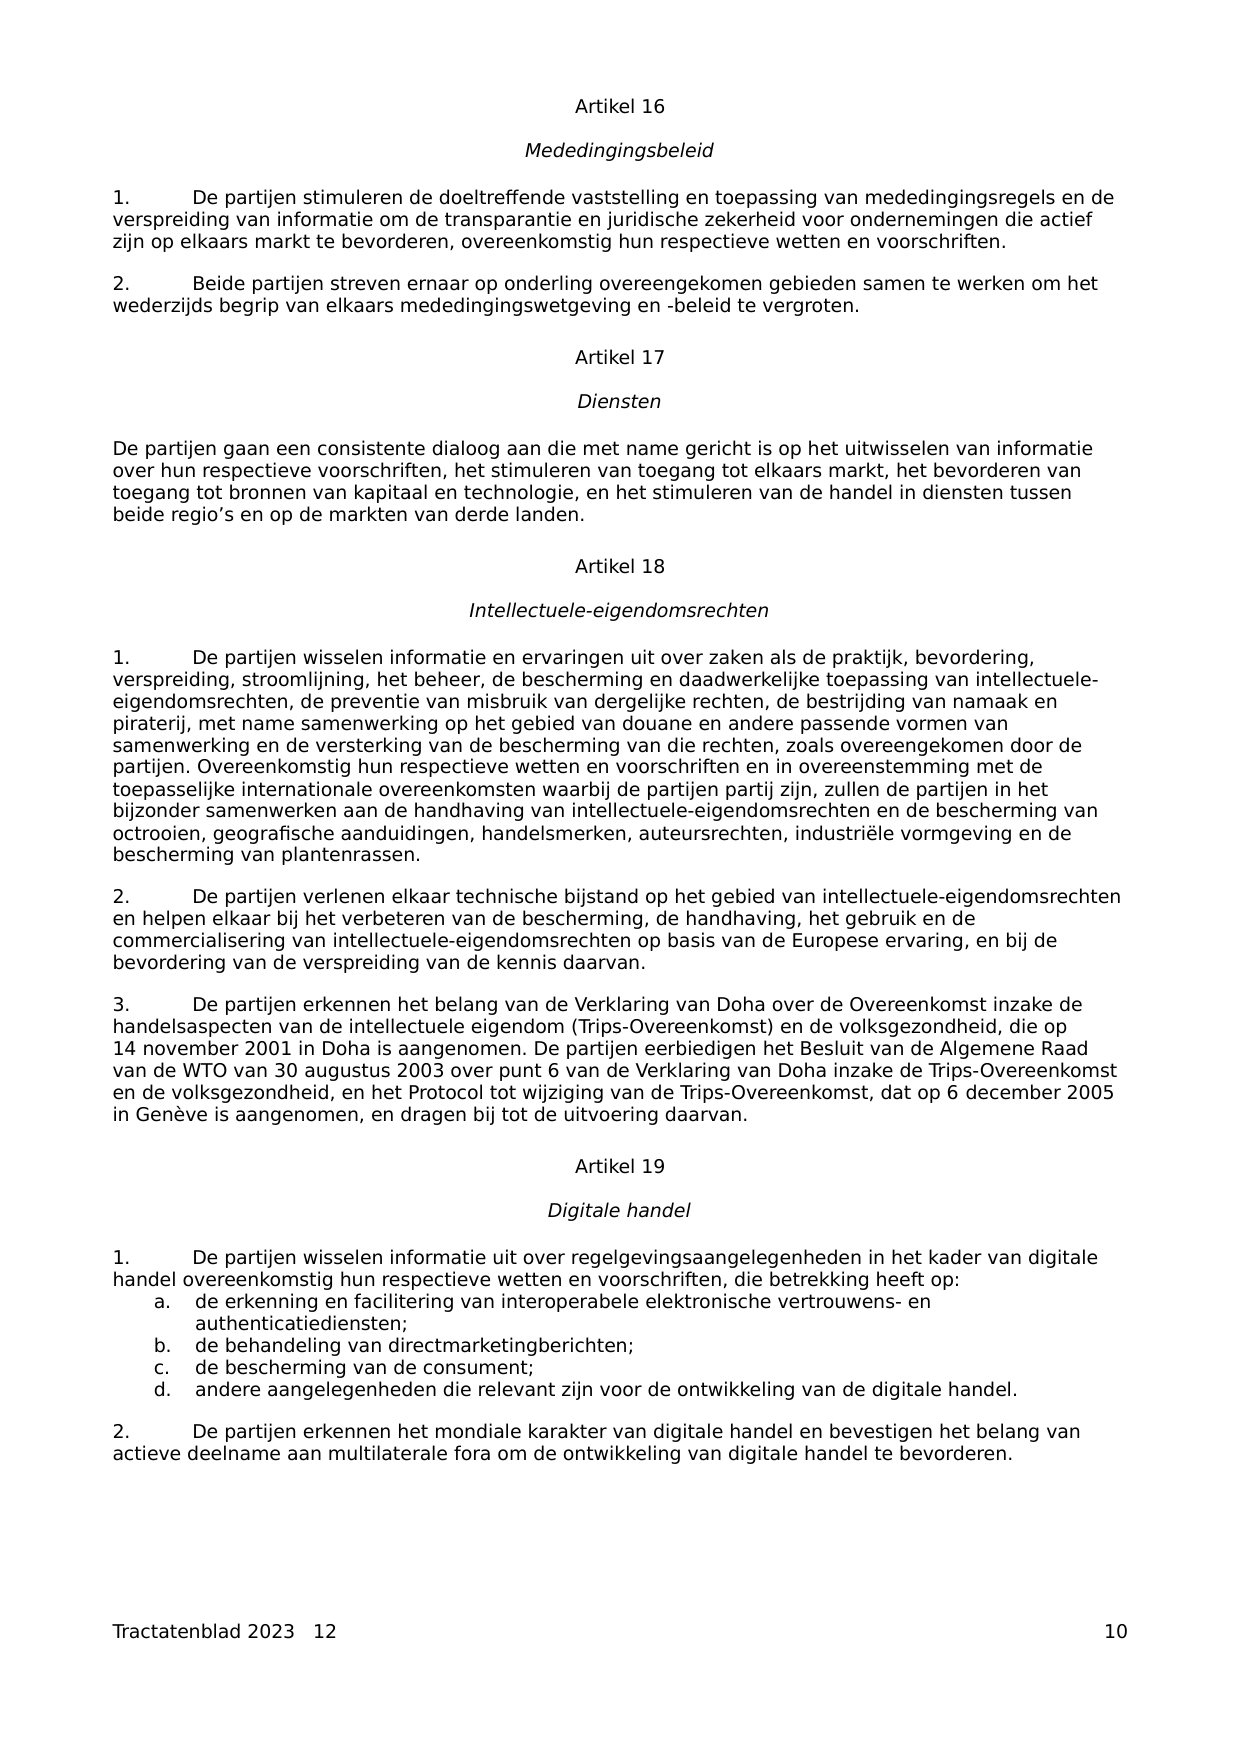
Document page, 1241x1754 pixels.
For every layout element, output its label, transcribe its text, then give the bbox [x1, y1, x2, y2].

text b. de behandeling van directmarketingberichten; [153, 1335, 1128, 1357]
text 2. De partijen erkennen het mondiale karakter van digitale handel en bevestigen het belang van actieve deelname aan multilaterale fora om de ontwikkeling van digitale handel te bevorderen. [112, 1421, 1128, 1465]
text 2. Beide partijen streven ernaar op onderling overeengekomen gebieden samen te werken om het wederzijds begrip van elkaars mededingingswetgeving en -beleid te vergroten. [112, 273, 1128, 317]
text 3. De partijen erkennen het belang van de Verklaring van Doha over de Overeenkomst inzake de handelsaspecten van de intellectuele eigendom (Trips-Overeenkomst) en de volksgezondheid, die op 14 november 2001 in Doha is aangenomen. De partijen eerbiedigen het Besluit van de Algemene Raad van de WTO van 30 augustus 2003 over punt 6 van de Verklaring van Doha inzake de Trips-Overeenkomst en de volksgezondheid, en het Protocol tot wijziging van de Trips-Overeenkomst, dat op 6 december 2005 in Genève is aangenomen, en dragen bij tot de uitvoering daarvan. [112, 994, 1128, 1126]
text 1. De partijen stimuleren de doeltreffende vaststelling en toepassing van mededingingsregels en de verspreiding van informatie om de transparantie en juridische zekerheid voor ondernemingen die actief zijn op elkaars markt te bevorderen, overeenkomstig hun respectieve wetten en voorschriften. [112, 187, 1128, 253]
subtitle Artikel 17 Diensten [112, 347, 1128, 413]
text c. de bescherming van de consument; [153, 1357, 1128, 1379]
subtitle Artikel 16 Mededingingsbeleid [112, 96, 1128, 162]
text d. andere aangelegenheden die relevant zijn voor de ontwikkeling van de digitale handel. [153, 1379, 1128, 1401]
text a. de erkenning en facilitering van interoperabele elektronische vertrouwens- en authenticatiediensten; [153, 1291, 1128, 1335]
subtitle Artikel 19 Digitale handel [112, 1156, 1128, 1222]
text De partijen gaan een consistente dialoog aan die met name gericht is op het uitwisselen van informatie over hun respectieve voorschriften, het stimuleren van toegang tot elkaars markt, het bevorderen van toegang tot bronnen van kapitaal en technologie, en het stimuleren van de handel in diensten tussen beide regio’s en op de markten van derde landen. [112, 438, 1128, 526]
text 1. De partijen wisselen informatie en ervaringen uit over zaken als de praktijk, bevordering, verspreiding, stroomlijning, het beheer, de bescherming en daadwerkelijke toepassing van intellectuele-eigendomsrechten, de preventie van misbruik van dergelijke rechten, de bestrijding van namaak en piraterij, met name samenwerking op het gebied van douane en andere passende vormen van samenwerking en de versterking van de bescherming van die rechten, zoals overeengekomen door de partijen. Overeenkomstig hun respectieve wetten en voorschriften en in overeenstemming met de toepasselijke internationale overeenkomsten waarbij de partijen partij zijn, zullen de partijen in het bijzonder samenwerken aan de handhaving van intellectuele-eigendomsrechten en de bescherming van octrooien, geografische aanduidingen, handelsmerken, auteursrechten, industriële vormgeving en de bescherming van plantenrassen. [112, 647, 1128, 866]
subtitle Artikel 18 Intellectuele-eigendomsrechten [112, 556, 1128, 622]
text 2. De partijen verlenen elkaar technische bijstand op het gebied van intellectuele-eigendomsrechten en helpen elkaar bij het verbeteren van de bescherming, de handhaving, het gebruik en de commercialisering van intellectuele-eigendomsrechten op basis van de Europese ervaring, en bij de bevordering van de verspreiding van de kennis daarvan. [112, 886, 1128, 974]
text 1. De partijen wisselen informatie uit over regelgevingsaangelegenheden in het kader van digitale handel overeenkomstig hun respectieve wetten en voorschriften, die betrekking heeft op: [112, 1247, 1128, 1291]
